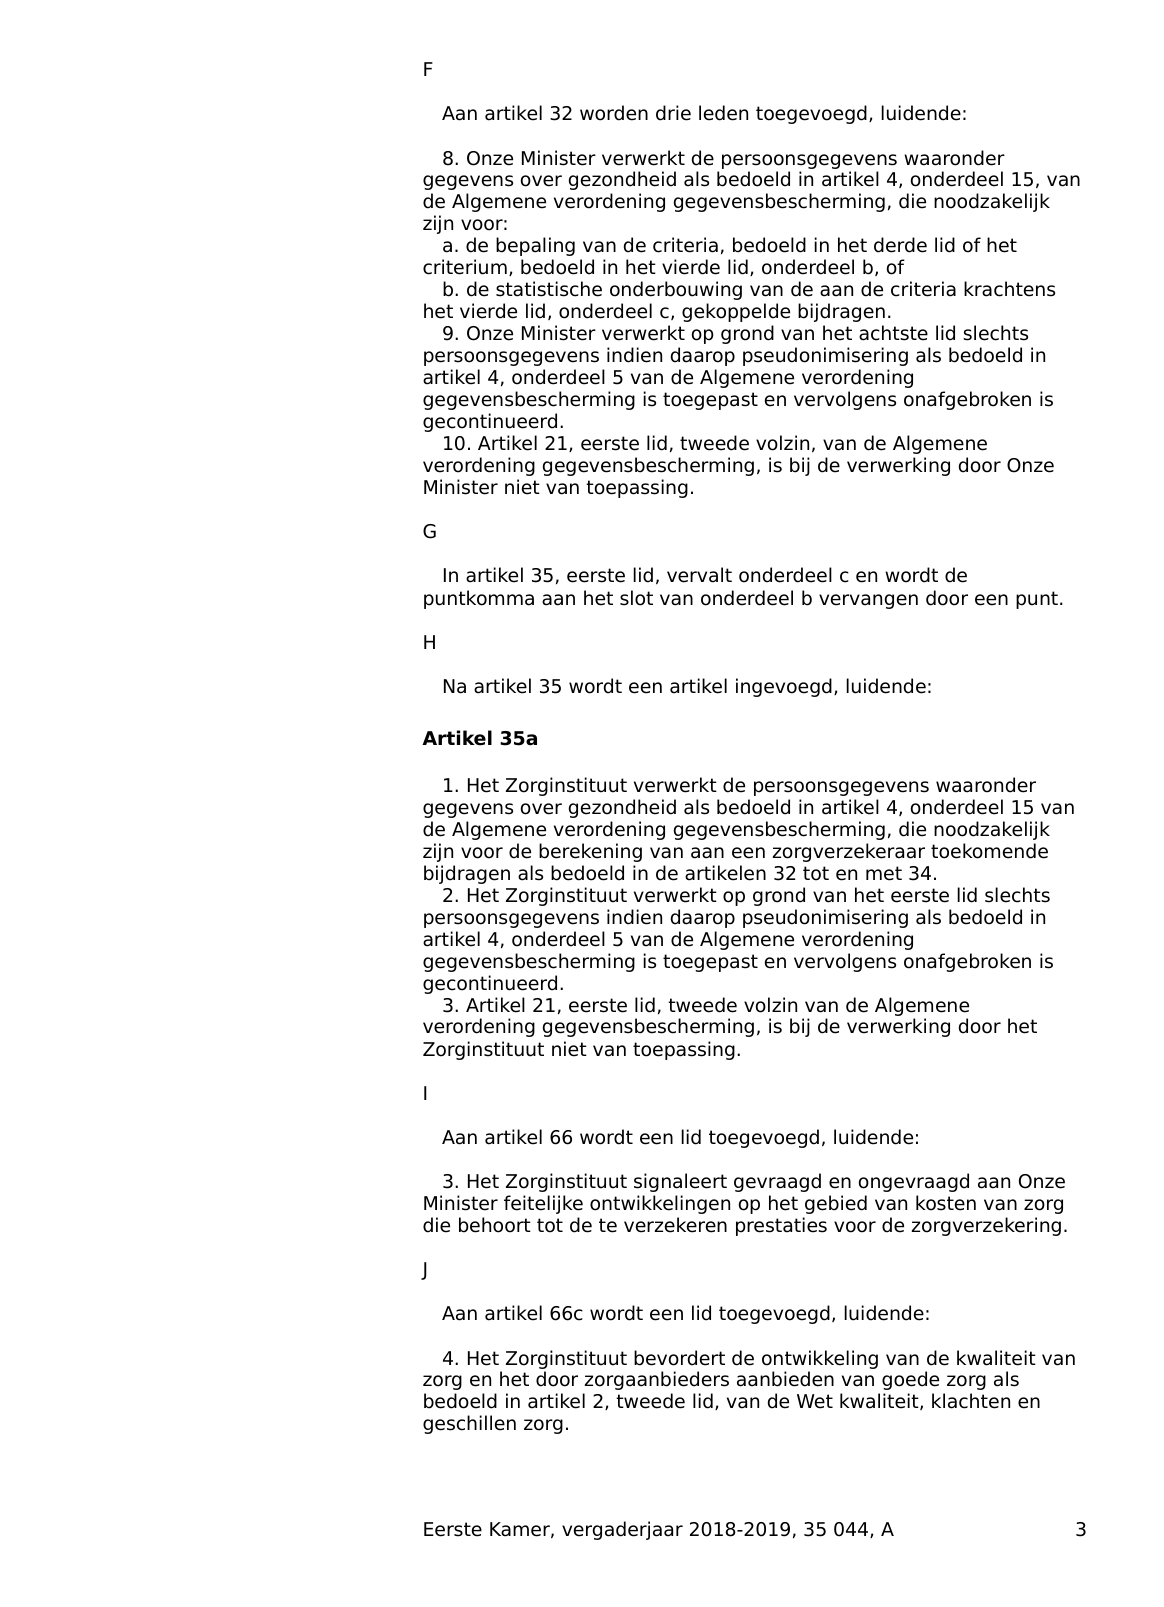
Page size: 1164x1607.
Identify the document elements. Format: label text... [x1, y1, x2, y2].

text 9. Onze Minister verwerkt op grond van het achtste lid slechts persoonsgegevens indien daarop pseudonimisering als bedoeld in artikel 4, onderdeel 5 van de Algemene verordening gegevensbescherming is toegepast en vervolgens onafgebroken is gecontinueerd. [422, 323, 1087, 433]
text Na artikel 35 wordt een artikel ingevoegd, luidende: [422, 676, 1087, 698]
text 8. Onze Minister verwerkt de persoonsgegevens waaronder gegevens over gezondheid als bedoeld in artikel 4, onderdeel 15, van de Algemene verordening gegevensbescherming, die noodzakelijk zijn voor: [422, 147, 1087, 235]
text Aan artikel 66 wordt een lid toegevoegd, luidende: [422, 1127, 1087, 1149]
text G [422, 521, 1087, 543]
text I [422, 1083, 1087, 1104]
text Aan artikel 32 worden drie leden toegevoegd, luidende: [422, 103, 1087, 125]
text Aan artikel 66c wordt een lid toegevoegd, luidende: [422, 1303, 1087, 1325]
text 3. Het Zorginstituut signaleert gevraagd en ongevraagd aan Onze Minister feitelijke ontwikkelingen op het gebied van kosten van zorg die behoort tot de te verzekeren prestaties voor de zorgverzekering. [422, 1171, 1087, 1237]
subtitle Artikel 35a [422, 728, 1087, 750]
text a. de bepaling van de criteria, bedoeld in het derde lid of het criterium, bedoeld in het vierde lid, onderdeel b, of [422, 235, 1087, 279]
text F [422, 59, 1087, 81]
text In artikel 35, eerste lid, vervalt onderdeel c en wordt de puntkomma aan het slot van onderdeel b vervangen door een punt. [422, 565, 1087, 609]
text 10. Artikel 21, eerste lid, tweede volzin, van de Algemene verordening gegevensbescherming, is bij de verwerking door Onze Minister niet van toepassing. [422, 433, 1087, 499]
text H [422, 632, 1087, 653]
text 2. Het Zorginstituut verwerkt op grond van het eerste lid slechts persoonsgegevens indien daarop pseudonimisering als bedoeld in artikel 4, onderdeel 5 van de Algemene verordening gegevensbescherming is toegepast en vervolgens onafgebroken is gecontinueerd. [422, 884, 1087, 994]
text b. de statistische onderbouwing van de aan de criteria krachtens het vierde lid, onderdeel c, gekoppelde bijdragen. [422, 279, 1087, 323]
text 1. Het Zorginstituut verwerkt de persoonsgegevens waaronder gegevens over gezondheid als bedoeld in artikel 4, onderdeel 15 van de Algemene verordening gegevensbescherming, die noodzakelijk zijn voor de berekening van aan een zorgverzekeraar toekomende bijdragen als bedoeld in de artikelen 32 tot en met 34. [422, 775, 1087, 884]
text 3. Artikel 21, eerste lid, tweede volzin van de Algemene verordening gegevensbescherming, is bij de verwerking door het Zorginstituut niet van toepassing. [422, 994, 1087, 1060]
text 4. Het Zorginstituut bevordert de ontwikkeling van de kwaliteit van zorg en het door zorgaanbieders aanbieden van goede zorg als bedoeld in artikel 2, tweede lid, van de Wet kwaliteit, klachten en geschillen zorg. [422, 1347, 1087, 1435]
text J [422, 1259, 1087, 1281]
